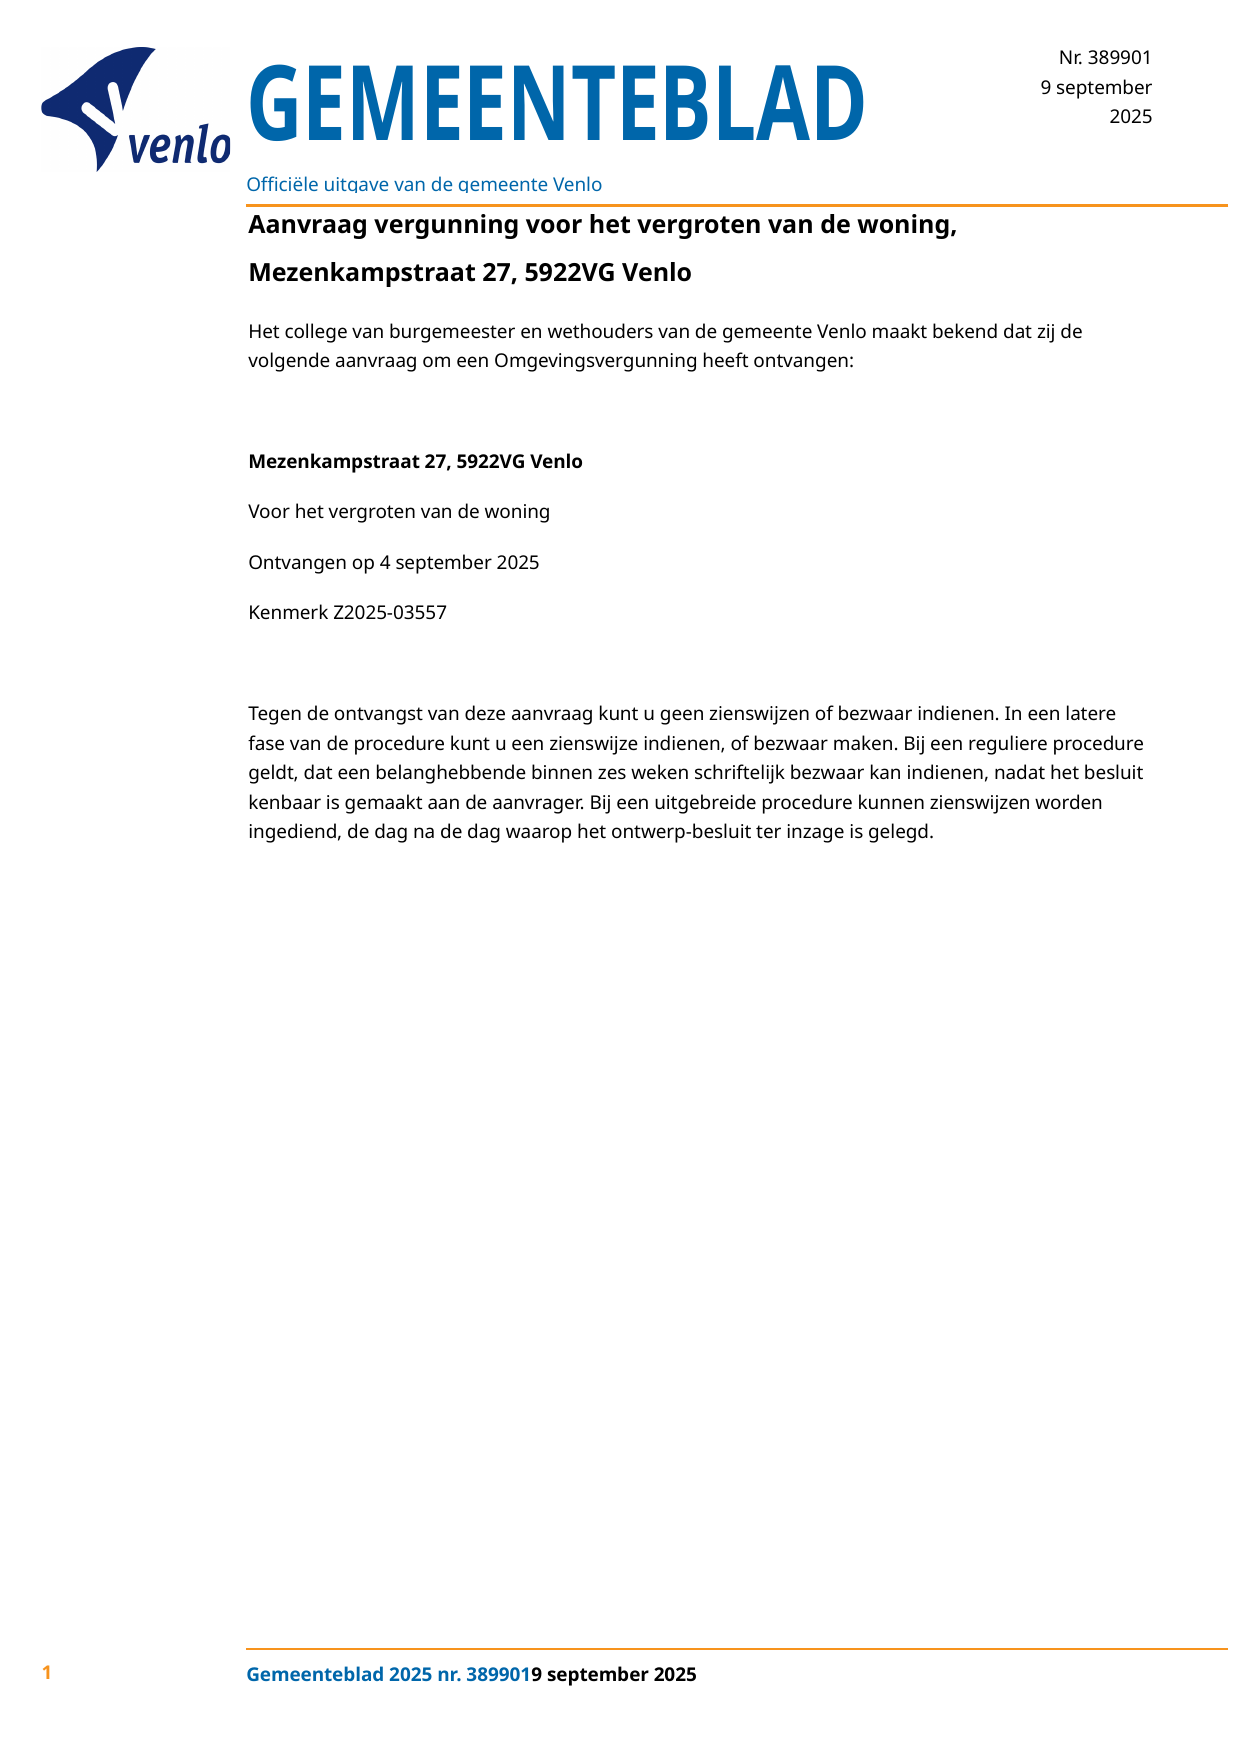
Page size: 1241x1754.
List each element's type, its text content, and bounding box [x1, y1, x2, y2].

text Kenmerk Z2025-03557 [248, 599, 1152, 625]
text Het college van burgemeester en wethouders van de gemeente Venlo maakt bekend dat zij de volgende aanvraag om een Omgevingsvergunning heeft ontvangen: [248, 318, 1152, 373]
text Voor het vergroten van de woning [248, 499, 1152, 524]
text Mezenkampstraat 27, 5922VG Venlo [248, 448, 1152, 474]
text Aanvraag vergunning voor het vergroten van de woning, Mezenkampstraat 27, 5922VG Venlo [248, 207, 1152, 288]
text Ontvangen op 4 september 2025 [248, 549, 1152, 575]
picture [41, 47, 231, 172]
text Tegen de ontvangst van deze aanvraag kunt u geen zienswijzen of bezwaar indienen. In een latere fase van de procedure kunt u een zienswijze indienen, of bezwaar maken. Bij een reguliere procedure geldt, dat een belanghebbende binnen zes weken schriftelijk bezwaar kan indienen, nadat het besluit kenbaar is gemaakt aan de aanvrager. Bij een uitgebreide procedure kunnen zienswijzen worden ingediend, de dag na de dag waarop het ontwerp-besluit ter inzage is gelegd. [248, 700, 1152, 844]
